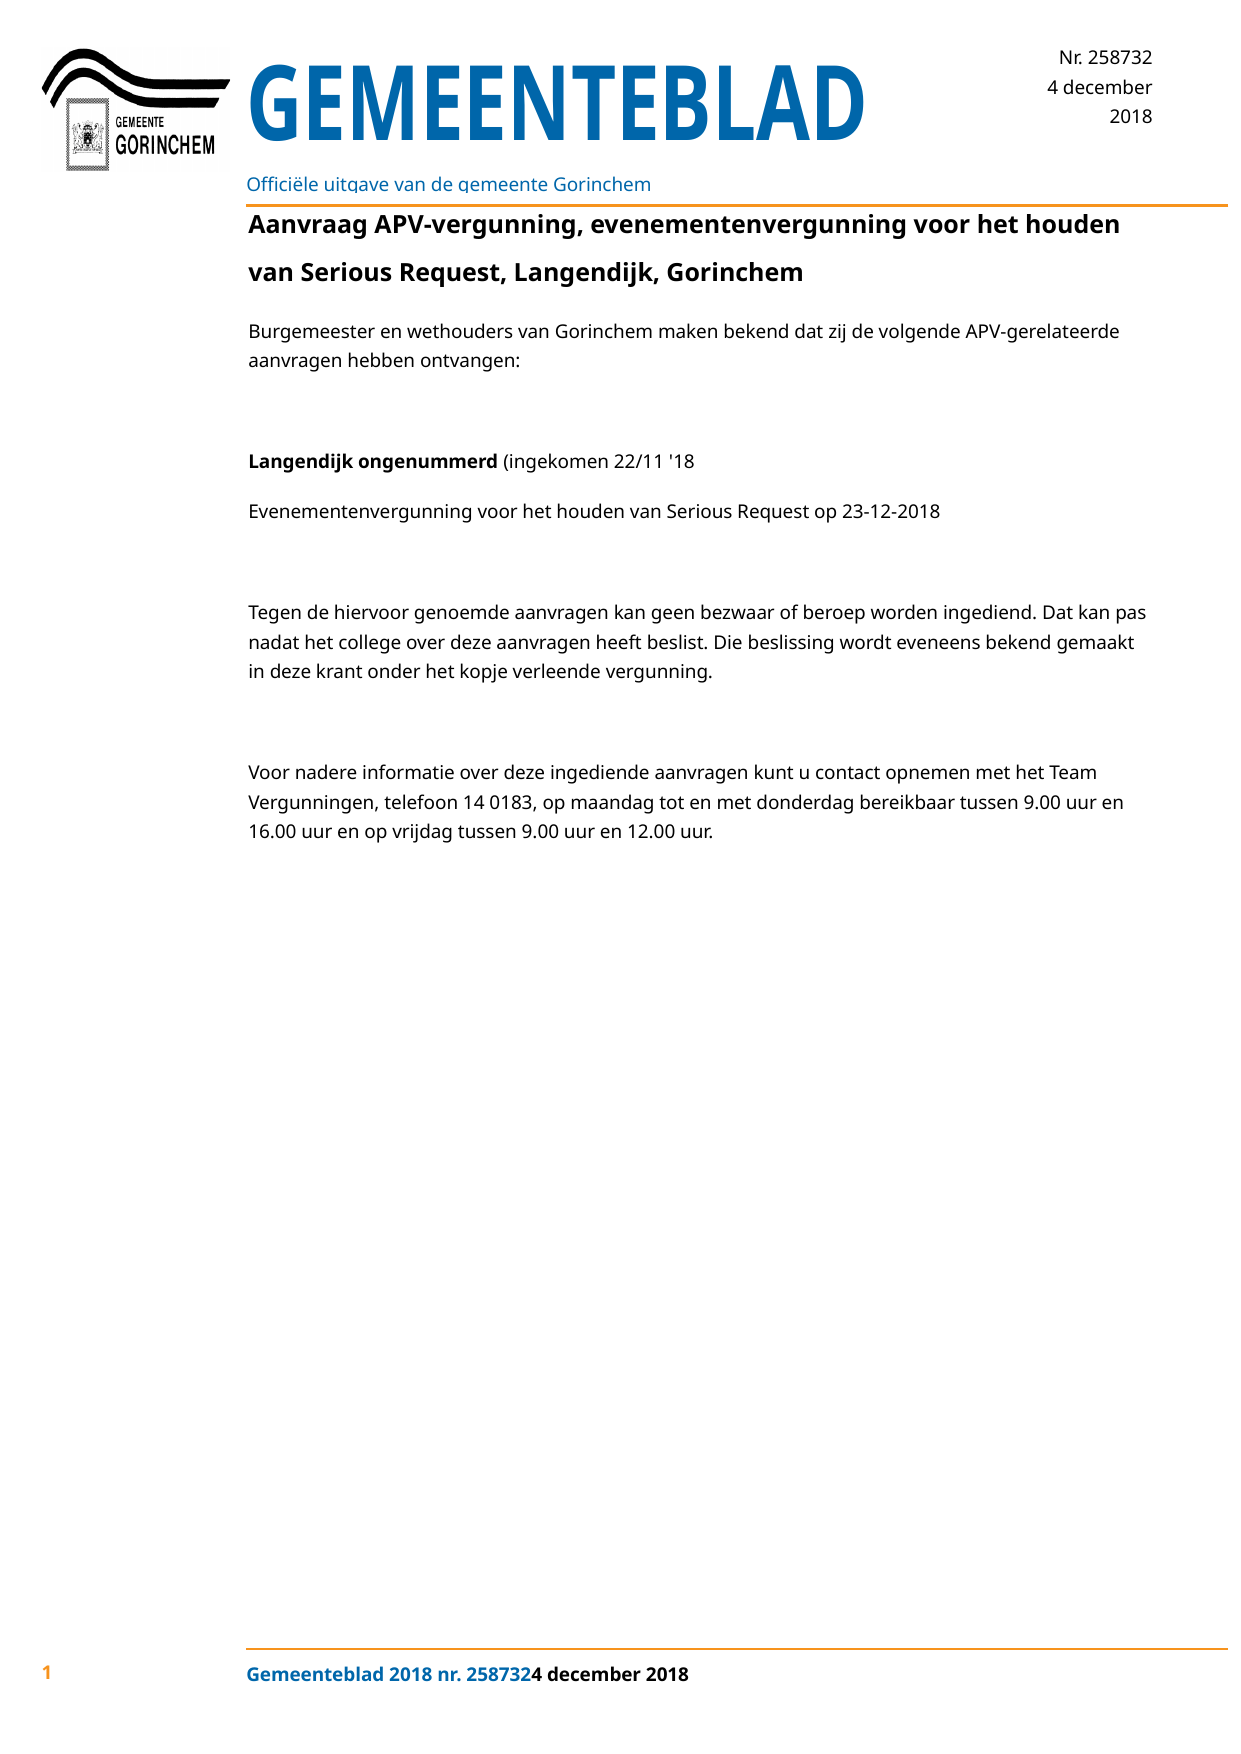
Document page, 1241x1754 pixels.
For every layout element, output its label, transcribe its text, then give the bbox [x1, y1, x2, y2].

text Burgemeester en wethouders van Gorinchem maken bekend dat zij de volgende APV-gerelateerde aanvragen hebben ontvangen: [248, 318, 1152, 373]
text Evenementenvergunning voor het houden van Serious Request op 23-12-2018 [248, 499, 1152, 524]
text Aanvraag APV-vergunning, evenementenvergunning voor het houden van Serious Request, Langendijk, Gorinchem [248, 207, 1152, 288]
text Langendijk ongenummerd (ingekomen 22/11 '18 [248, 448, 1152, 474]
picture [41, 47, 231, 172]
text Voor nadere informatie over deze ingediende aanvragen kunt u contact opnemen met het Team Vergunningen, telefoon 14 0183, op maandag tot en met donderdag bereikbaar tussen 9.00 uur en 16.00 uur en op vrijdag tussen 9.00 uur en 12.00 uur. [248, 759, 1152, 844]
text Tegen de hiervoor genoemde aanvragen kan geen bezwaar of beroep worden ingediend. Dat kan pas nadat het college over deze aanvragen heeft beslist. Die beslissing wordt eveneens bekend gemaakt in deze krant onder het kopje verleende vergunning. [248, 599, 1152, 684]
